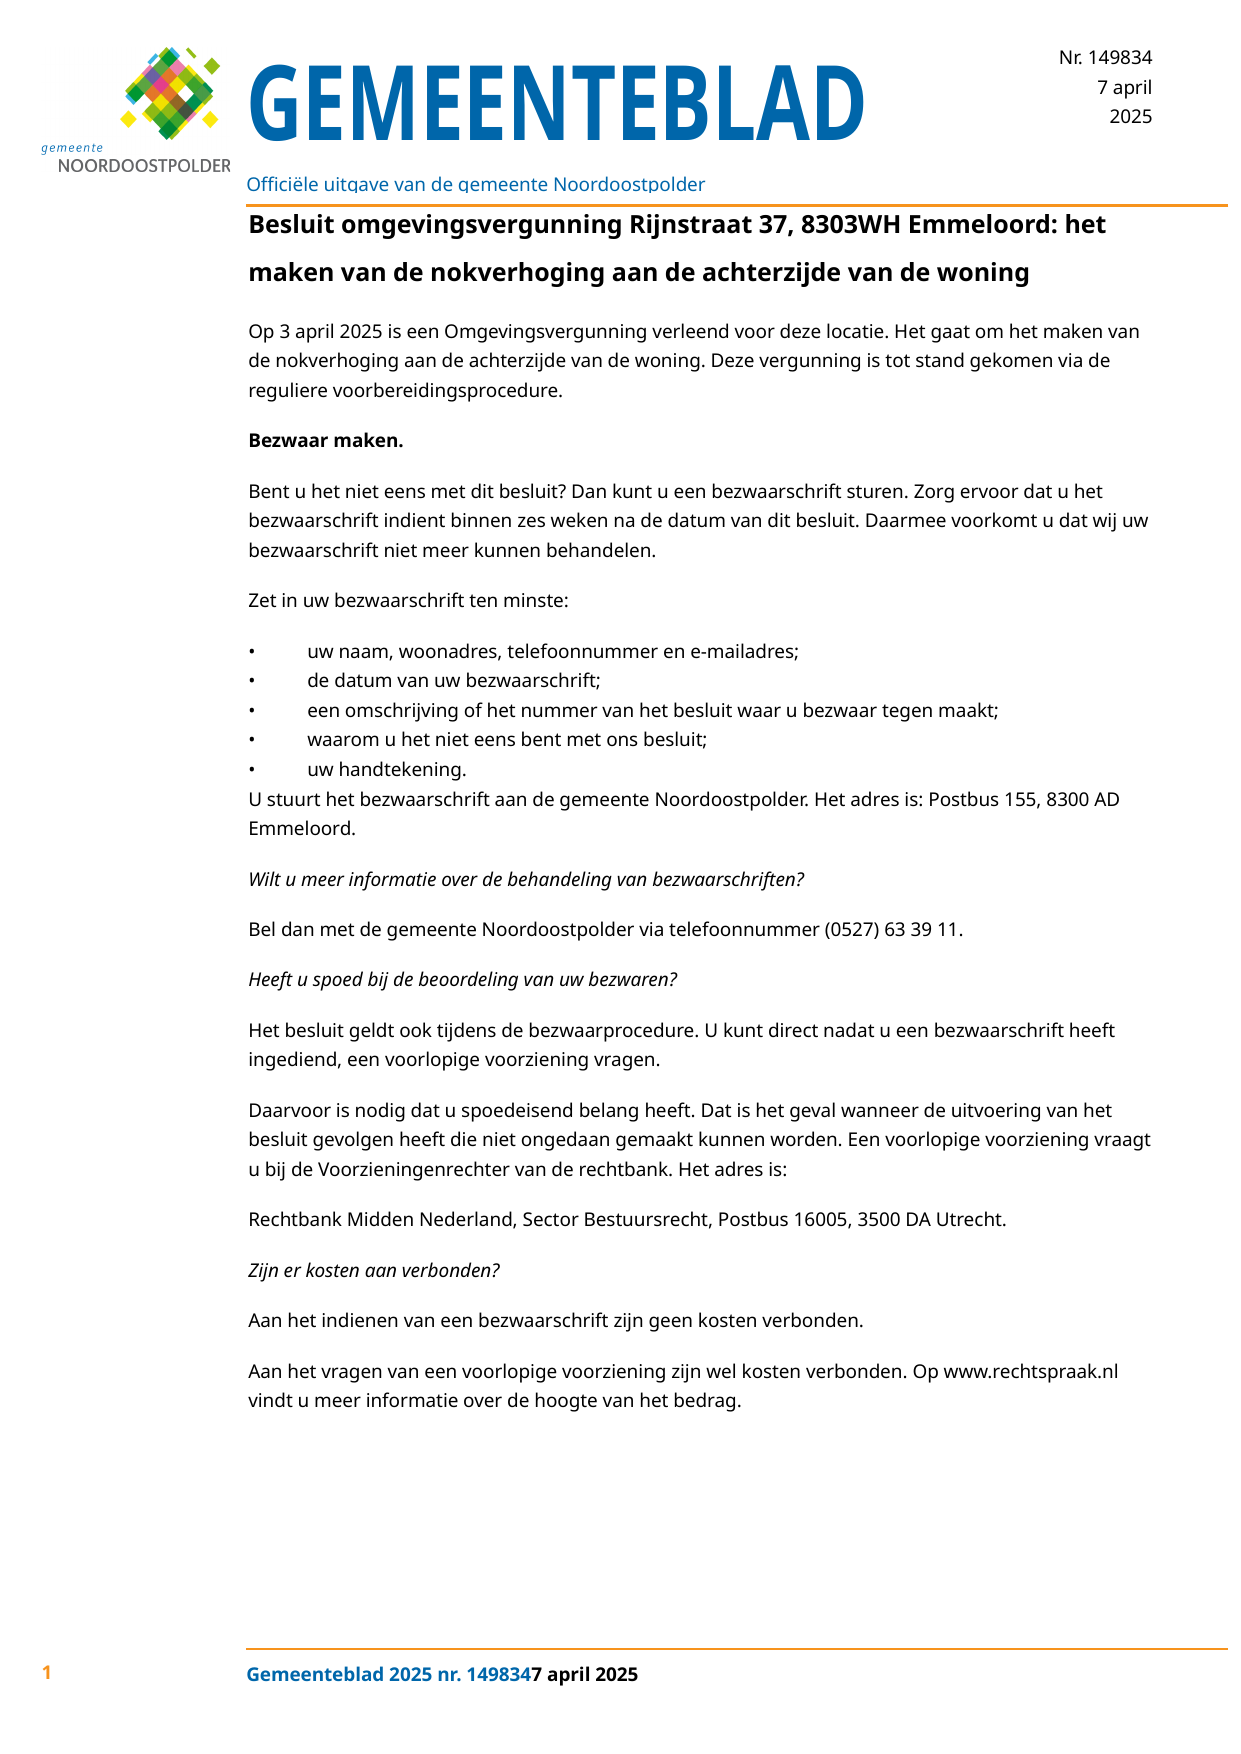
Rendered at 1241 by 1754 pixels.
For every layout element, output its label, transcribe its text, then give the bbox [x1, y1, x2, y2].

list de datum van uw bezwaarschrift; [248, 667, 1152, 693]
text Besluit omgevingsvergunning Rijnstraat 37, 8303WH Emmeloord: het maken van de nokverhoging aan de achterzijde van de woning [248, 207, 1152, 288]
text Bezwaar maken. [248, 427, 1152, 453]
text Aan het vragen van een voorlopige voorziening zijn wel kosten verbonden. Op www.rechtspraak.nl vindt u meer informatie over de hoogte van het bedrag. [248, 1358, 1152, 1413]
text Daarvoor is nodig dat u spoedeisend belang heeft. Dat is het geval wanneer de uitvoering van het besluit gevolgen heeft die niet ongedaan gemaakt kunnen worden. Een voorlopige voorziening vraagt u bij de Voorzieningenrechter van de rechtbank. Het adres is: [248, 1097, 1152, 1182]
picture [41, 47, 231, 172]
text Aan het indienen van een bezwaarschrift zijn geen kosten verbonden. [248, 1307, 1152, 1333]
list uw naam, woonadres, telefoonnummer en e-mailadres; [248, 638, 1152, 664]
text Zijn er kosten aan verbonden? [248, 1257, 1152, 1283]
text Bent u het niet eens met dit besluit? Dan kunt u een bezwaarschrift sturen. Zorg ervoor dat u het bezwaarschrift indient binnen zes weken na de datum van dit besluit. Daarmee voorkomt u dat wij uw bezwaarschrift niet meer kunnen behandelen. [248, 478, 1152, 563]
text Heeft u spoed bij de beoordeling van uw bezwaren? [248, 967, 1152, 992]
list uw handtekening. [248, 756, 1152, 782]
text Op 3 april 2025 is een Omgevingsvergunning verleend voor deze locatie. Het gaat om het maken van de nokverhoging aan de achterzijde van de woning. Deze vergunning is tot stand gekomen via de reguliere voorbereidingsprocedure. [248, 318, 1152, 403]
text Bel dan met de gemeente Noordoostpolder via telefoonnummer (0527) 63 39 11. [248, 916, 1152, 942]
text Wilt u meer informatie over de behandeling van bezwaarschriften? [248, 866, 1152, 892]
text U stuurt het bezwaarschrift aan de gemeente Noordoostpolder. Het adres is: Postbus 155, 8300 AD Emmeloord. [248, 786, 1152, 841]
text Zet in uw bezwaarschrift ten minste: [248, 587, 1152, 613]
list waarom u het niet eens bent met ons besluit; [248, 727, 1152, 752]
text Het besluit geldt ook tijdens de bezwaarprocedure. U kunt direct nadat u een bezwaarschrift heeft ingediend, een voorlopige voorziening vragen. [248, 1017, 1152, 1072]
list een omschrijving of het nummer van het besluit waar u bezwaar tegen maakt; [248, 697, 1152, 723]
text Rechtbank Midden Nederland, Sector Bestuursrecht, Postbus 16005, 3500 DA Utrecht. [248, 1207, 1152, 1232]
